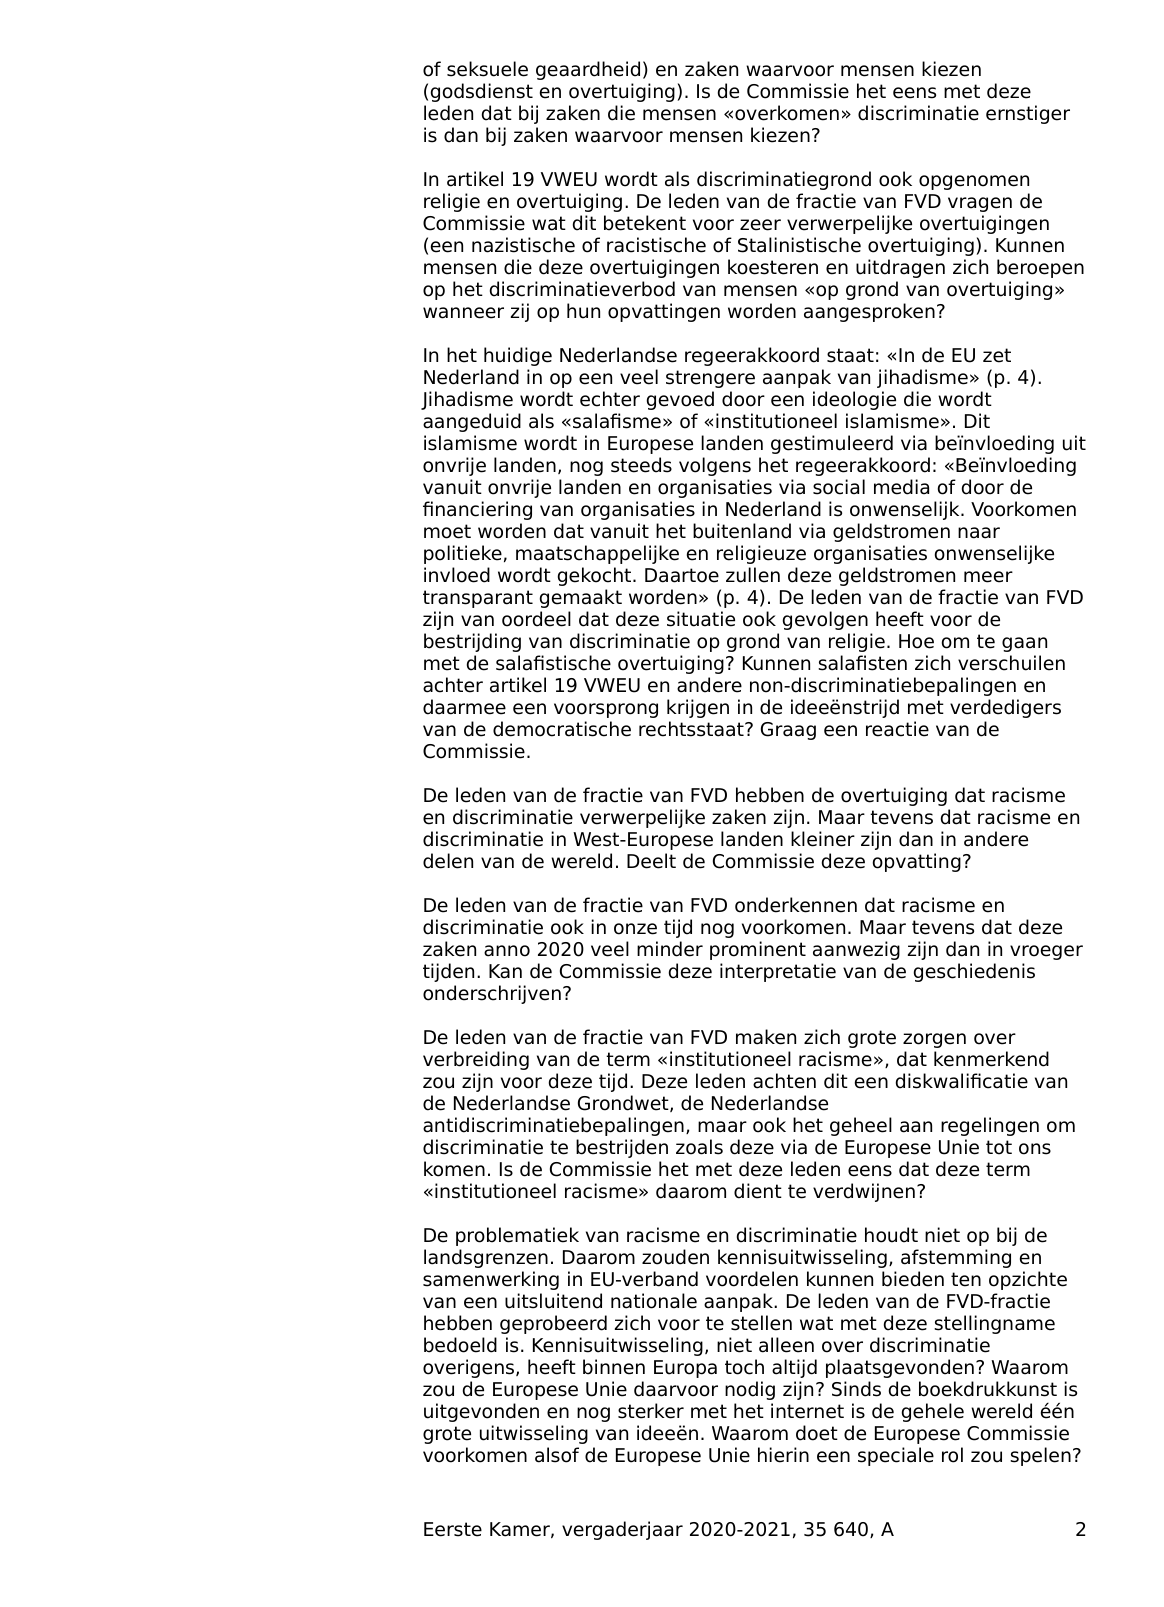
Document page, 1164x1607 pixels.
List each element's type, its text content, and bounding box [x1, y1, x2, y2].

text In het huidige Nederlandse regeerakkoord staat: «In de EU zet Nederland in op een veel strengere aanpak van jihadisme» (p. 4). Jihadisme wordt echter gevoed door een ideologie die wordt aangeduid als «salafisme» of «institutioneel islamisme». Dit islamisme wordt in Europese landen gestimuleerd via beïnvloeding uit onvrije landen, nog steeds volgens het regeerakkoord: «Beïnvloeding vanuit onvrije landen en organisaties via social media of door de financiering van organisaties in Nederland is onwenselijk. Voorkomen moet worden dat vanuit het buitenland via geldstromen naar politieke, maatschappelijke en religieuze organisaties onwenselijke invloed wordt gekocht. Daartoe zullen deze geldstromen meer transparant gemaakt worden» (p. 4). De leden van de fractie van FVD zijn van oordeel dat deze situatie ook gevolgen heeft voor de bestrijding van discriminatie op grond van religie. Hoe om te gaan met de salafistische overtuiging? Kunnen salafisten zich verschuilen achter artikel 19 VWEU en andere non-discriminatiebepalingen en daarmee een voorsprong krijgen in de ideeënstrijd met verdedigers van de democratische rechtsstaat? Graag een reactie van de Commissie. [422, 345, 1087, 763]
text De leden van de fractie van FVD maken zich grote zorgen over verbreiding van de term «institutioneel racisme», dat kenmerkend zou zijn voor deze tijd. Deze leden achten dit een diskwalificatie van de Nederlandse Grondwet, de Nederlandse antidiscriminatiebepalingen, maar ook het geheel aan regelingen om discriminatie te bestrijden zoals deze via de Europese Unie tot ons komen. Is de Commissie het met deze leden eens dat deze term «institutioneel racisme» daarom dient te verdwijnen? [422, 1027, 1087, 1203]
text of seksuele geaardheid) en zaken waarvoor mensen kiezen (godsdienst en overtuiging). Is de Commissie het eens met deze leden dat bij zaken die mensen «overkomen» discriminatie ernstiger is dan bij zaken waarvoor mensen kiezen? [422, 59, 1087, 147]
text In artikel 19 VWEU wordt als discriminatiegrond ook opgenomen religie en overtuiging. De leden van de fractie van FVD vragen de Commissie wat dit betekent voor zeer verwerpelijke overtuigingen (een nazistische of racistische of Stalinistische overtuiging). Kunnen mensen die deze overtuigingen koesteren en uitdragen zich beroepen op het discriminatieverbod van mensen «op grond van overtuiging» wanneer zij op hun opvattingen worden aangesproken? [422, 169, 1087, 323]
text De problematiek van racisme en discriminatie houdt niet op bij de landsgrenzen. Daarom zouden kennisuitwisseling, afstemming en samenwerking in EU-verband voordelen kunnen bieden ten opzichte van een uitsluitend nationale aanpak. De leden van de FVD-fractie hebben geprobeerd zich voor te stellen wat met deze stellingname bedoeld is. Kennisuitwisseling, niet alleen over discriminatie overigens, heeft binnen Europa toch altijd plaatsgevonden? Waarom zou de Europese Unie daarvoor nodig zijn? Sinds de boekdrukkunst is uitgevonden en nog sterker met het internet is de gehele wereld één grote uitwisseling van ideeën. Waarom doet de Europese Commissie voorkomen alsof de Europese Unie hierin een speciale rol zou spelen? [422, 1225, 1087, 1467]
text De leden van de fractie van FVD hebben de overtuiging dat racisme en discriminatie verwerpelijke zaken zijn. Maar tevens dat racisme en discriminatie in West-Europese landen kleiner zijn dan in andere delen van de wereld. Deelt de Commissie deze opvatting? [422, 785, 1087, 873]
text De leden van de fractie van FVD onderkennen dat racisme en discriminatie ook in onze tijd nog voorkomen. Maar tevens dat deze zaken anno 2020 veel minder prominent aanwezig zijn dan in vroeger tijden. Kan de Commissie deze interpretatie van de geschiedenis onderschrijven? [422, 895, 1087, 1005]
